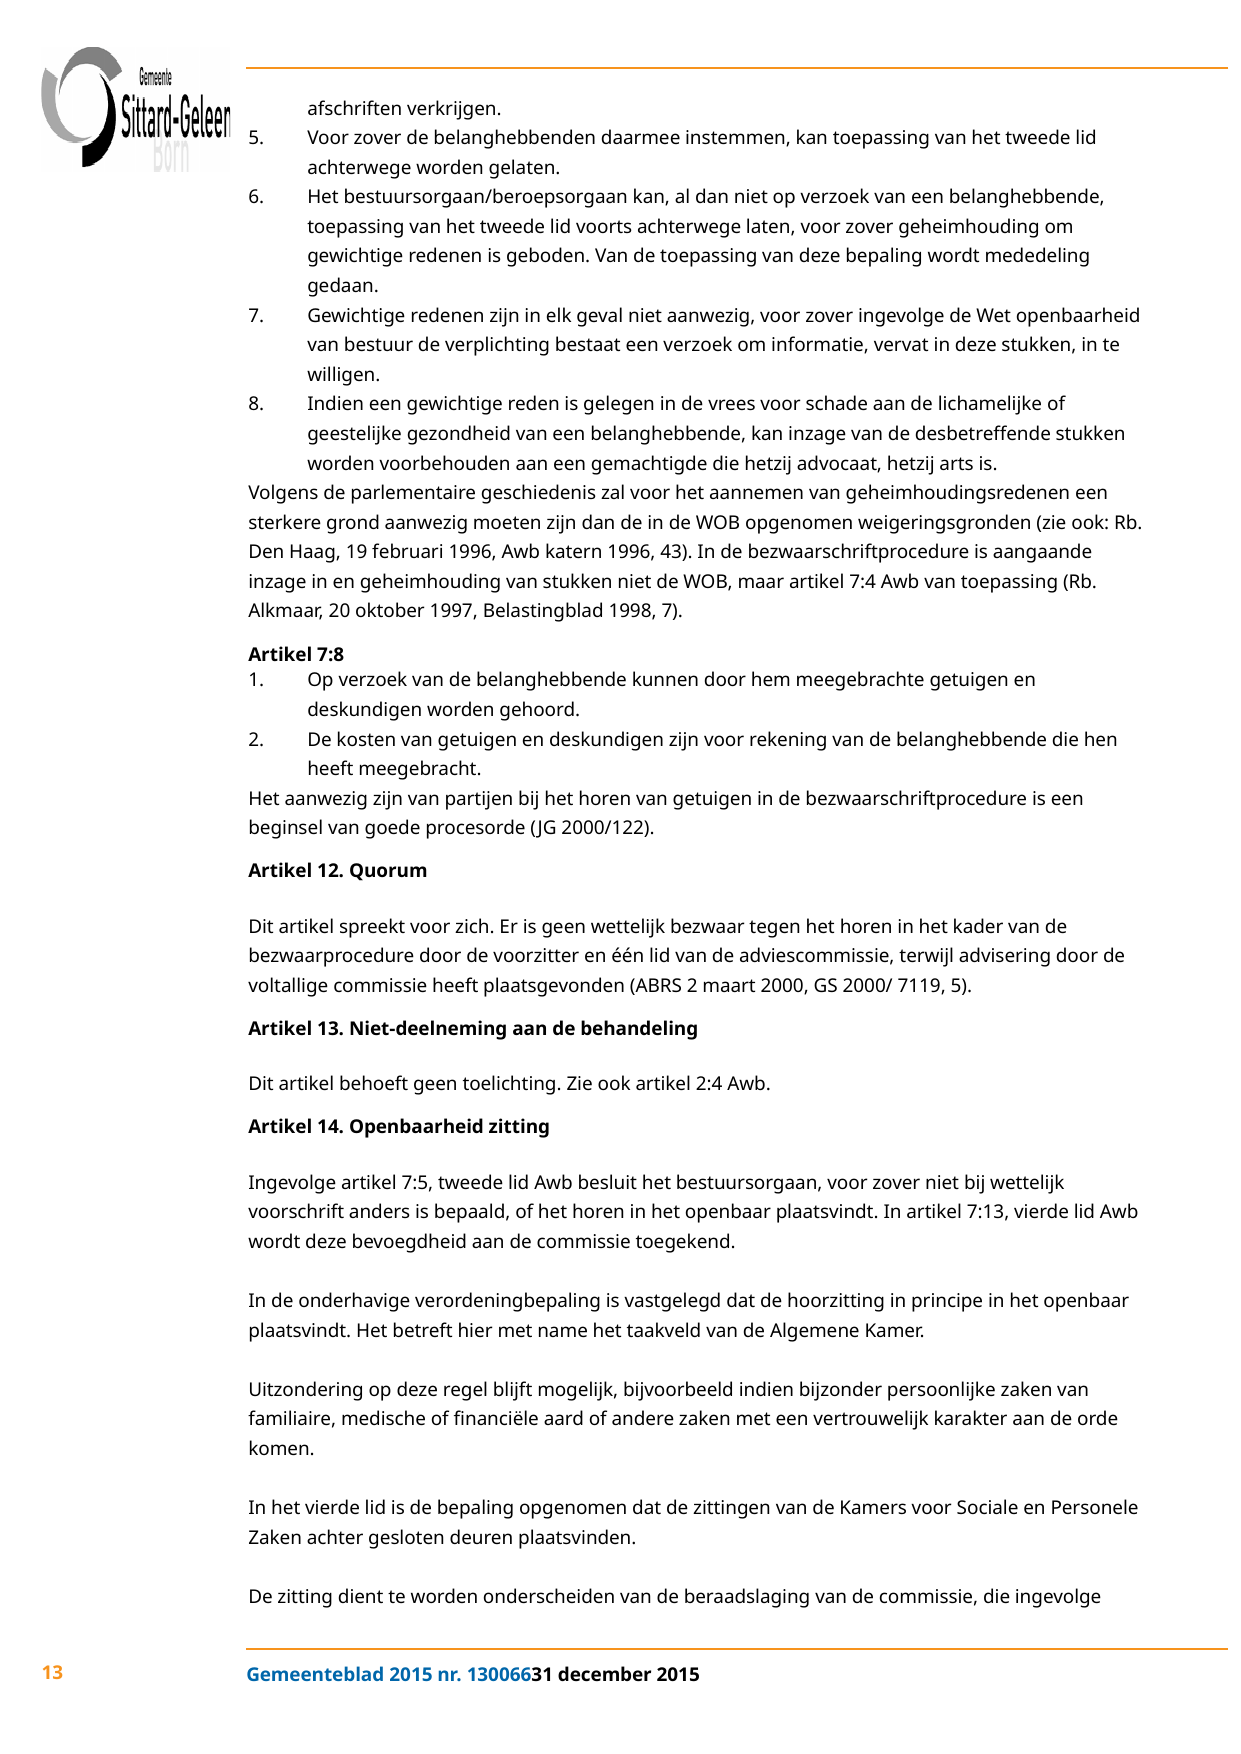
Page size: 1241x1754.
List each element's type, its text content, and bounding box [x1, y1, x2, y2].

text Artikel 14. Openbaarheid zitting [248, 1114, 1152, 1139]
text Dit artikel spreekt voor zich. Er is geen wettelijk bezwaar tegen het horen in het kader van de bezwaarprocedure door de voorzitter en één lid van de adviescommissie, terwijl advisering door de voltallige commissie heeft plaatsgevonden (ABRS 2 maart 2000, GS 2000/ 7119, 5). [248, 913, 1152, 998]
text In de onderhavige verordeningbepaling is vastgelegd dat de hoorzitting in principe in het openbaar plaatsvindt. Het betreft hier met name het taakveld van de Algemene Kamer. [248, 1287, 1152, 1343]
list Op verzoek van de belanghebbende kunnen door hem meegebrachte getuigen en deskundigen worden gehoord. [248, 667, 1152, 722]
text Artikel 12. Quorum [248, 858, 1152, 883]
text Artikel 13. Niet-deelneming aan de behandeling [248, 1015, 1152, 1041]
text Het aanwezig zijn van partijen bij het horen van getuigen in de bezwaarschriftprocedure is een beginsel van goede procesorde (JG 2000/122). [248, 785, 1152, 840]
text Uitzondering op deze regel blijft mogelijk, bijvoorbeeld indien bijzonder persoonlijke zaken van familiaire, medische of financiële aard of andere zaken met een vertrouwelijk karakter aan de orde komen. [248, 1376, 1152, 1461]
list De kosten van getuigen en deskundigen zijn voor rekening van de belanghebbende die hen heeft meegebracht. [248, 726, 1152, 781]
text Dit artikel behoeft geen toelichting. Zie ook artikel 2:4 Awb. [248, 1071, 1152, 1096]
text Ingevolge artikel 7:5, tweede lid Awb besluit het bestuursorgaan, voor zover niet bij wettelijk voorschrift anders is bepaald, of het horen in het openbaar plaatsvindt. In artikel 7:13, vierde lid Awb wordt deze bevoegdheid aan de commissie toegekend. [248, 1169, 1152, 1254]
list Gewichtige redenen zijn in elk geval niet aanwezig, voor zover ingevolge de Wet openbaarheid van bestuur de verplichting bestaat een verzoek om informatie, vervat in deze stukken, in te willigen. [248, 302, 1152, 387]
list Voor zover de belanghebbenden daarmee instemmen, kan toepassing van het tweede lid achterwege worden gelaten. [248, 124, 1152, 180]
text Artikel 7:8 [248, 641, 1152, 667]
text In het vierde lid is de bepaling opgenomen dat de zittingen van de Kamers voor Sociale en Personele Zaken achter gesloten deuren plaatsvinden. [248, 1494, 1152, 1550]
picture [41, 47, 231, 172]
text Volgens de parlementaire geschiedenis zal voor het aannemen van geheimhoudingsredenen een sterkere grond aanwezig moeten zijn dan de in de WOB opgenomen weigeringsgronden (zie ook: Rb. Den Haag, 19 februari 1996, Awb katern 1996, 43). In de bezwaarschriftprocedure is aangaande inzage in en geheimhouding van stukken niet de WOB, maar artikel 7:4 Awb van toepassing (Rb. Alkmaar, 20 oktober 1997, Belastingblad 1998, 7). [248, 479, 1152, 623]
list afschriften verkrijgen. [248, 95, 1152, 121]
list Indien een gewichtige reden is gelegen in de vrees voor schade aan de lichamelijke of geestelijke gezondheid van een belanghebbende, kan inzage van de desbetreffende stukken worden voorbehouden aan een gemachtigde die hetzij advocaat, hetzij arts is. [248, 391, 1152, 476]
list Het bestuursorgaan/beroepsorgaan kan, al dan niet op verzoek van een belanghebbende, toepassing van het tweede lid voorts achterwege laten, voor zover geheimhouding om gewichtige redenen is geboden. Van de toepassing van deze bepaling wordt mededeling gedaan. [248, 183, 1152, 298]
text De zitting dient te worden onderscheiden van de beraadslaging van de commissie, die ingevolge [248, 1583, 1152, 1609]
